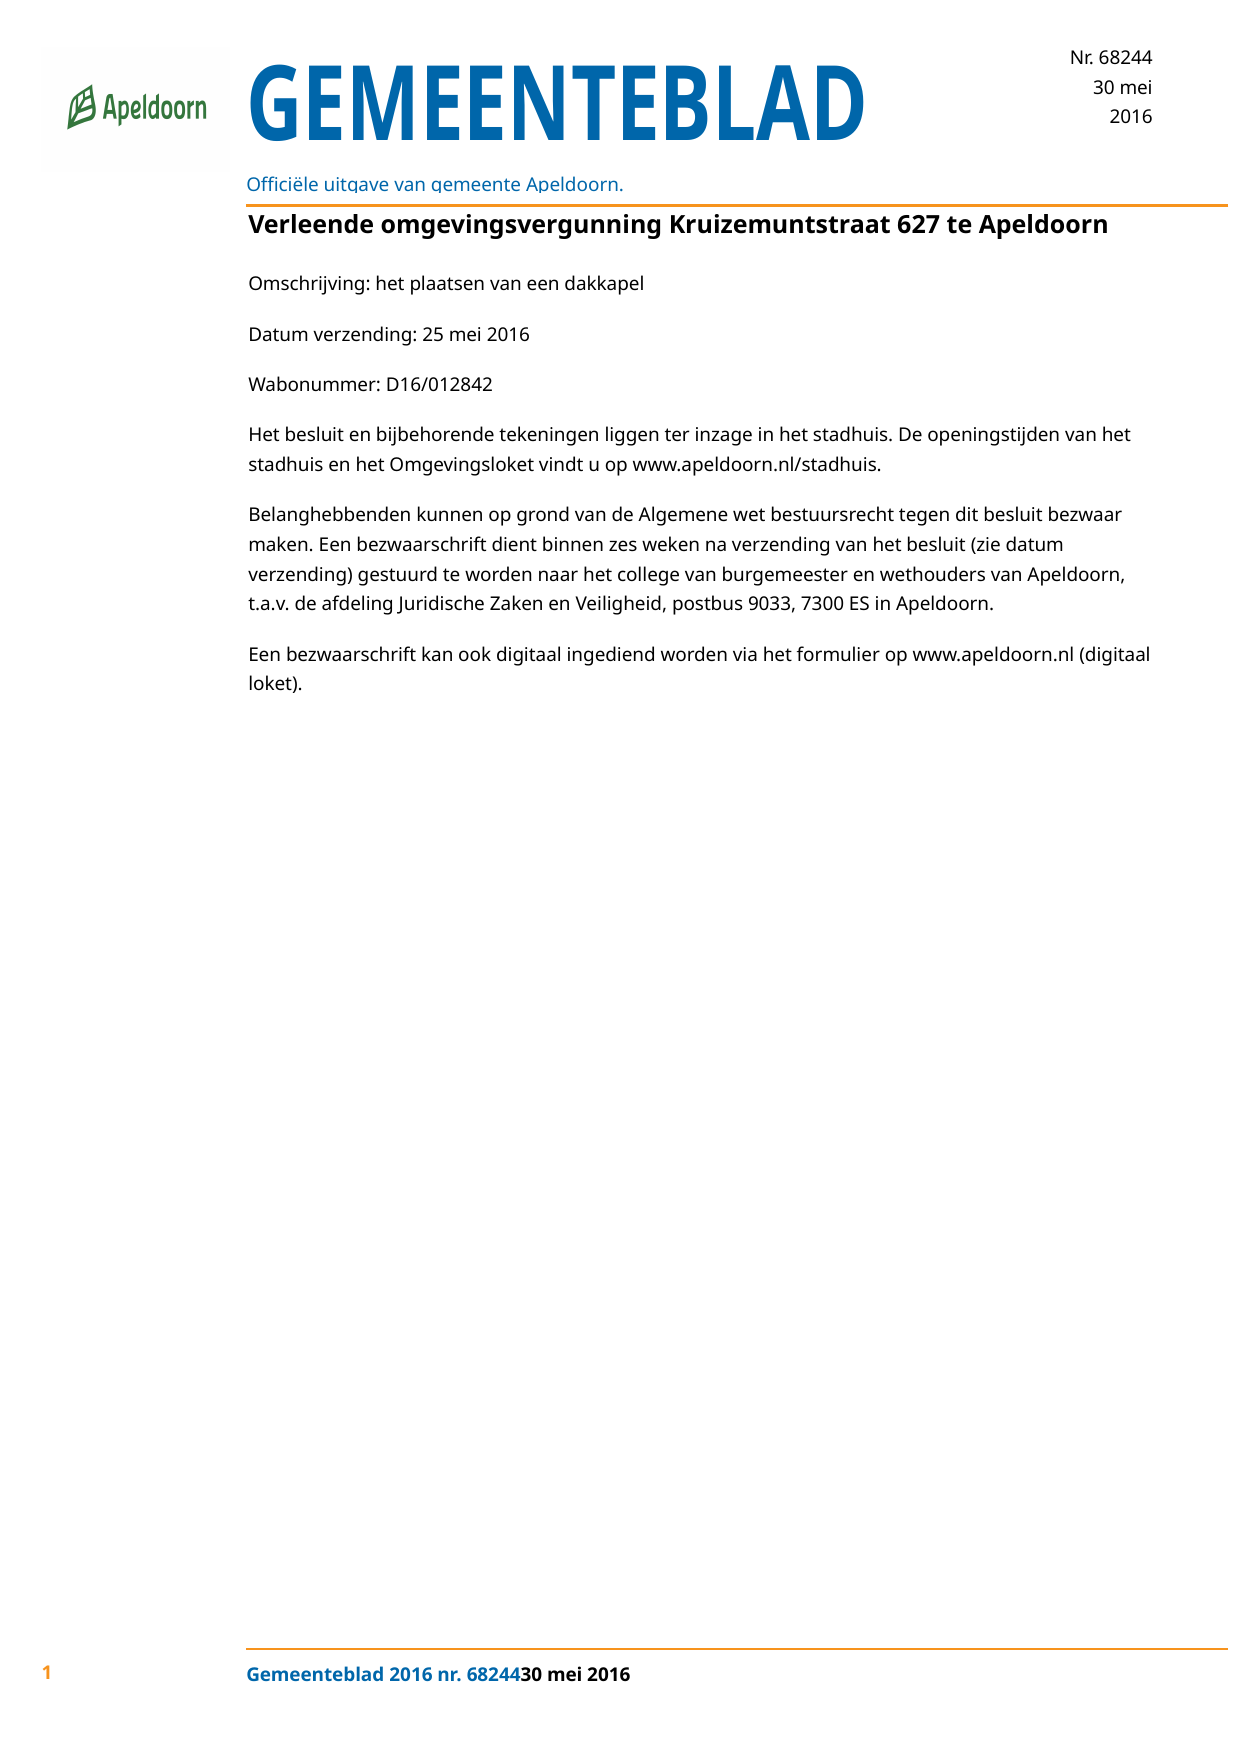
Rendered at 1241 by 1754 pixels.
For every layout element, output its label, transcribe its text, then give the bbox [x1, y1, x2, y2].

text Datum verzending: 25 mei 2016 [248, 321, 1152, 346]
text Belanghebbenden kunnen op grond van de Algemene wet bestuursrecht tegen dit besluit bezwaar maken. Een bezwaarschrift dient binnen zes weken na verzending van het besluit (zie datum verzending) gestuurd te worden naar het college van burgemeester en wethouders van Apeldoorn, t.a.v. de afdeling Juridische Zaken en Veiligheid, postbus 9033, 7300 ES in Apeldoorn. [248, 502, 1152, 616]
text Wabonummer: D16/012842 [248, 371, 1152, 397]
text Omschrijving: het plaatsen van een dakkapel [248, 270, 1152, 296]
text Verleende omgevingsvergunning Kruizemuntstraat 627 te Apeldoorn [248, 207, 1152, 241]
text Het besluit en bijbehorende tekeningen liggen ter inzage in het stadhuis. De openingstijden van het stadhuis en het Omgevingsloket vindt u op www.apeldoorn.nl/stadhuis. [248, 422, 1152, 477]
picture [41, 47, 231, 172]
text Een bezwaarschrift kan ook digitaal ingediend worden via het formulier op www.apeldoorn.nl (digitaal loket). [248, 641, 1152, 696]
